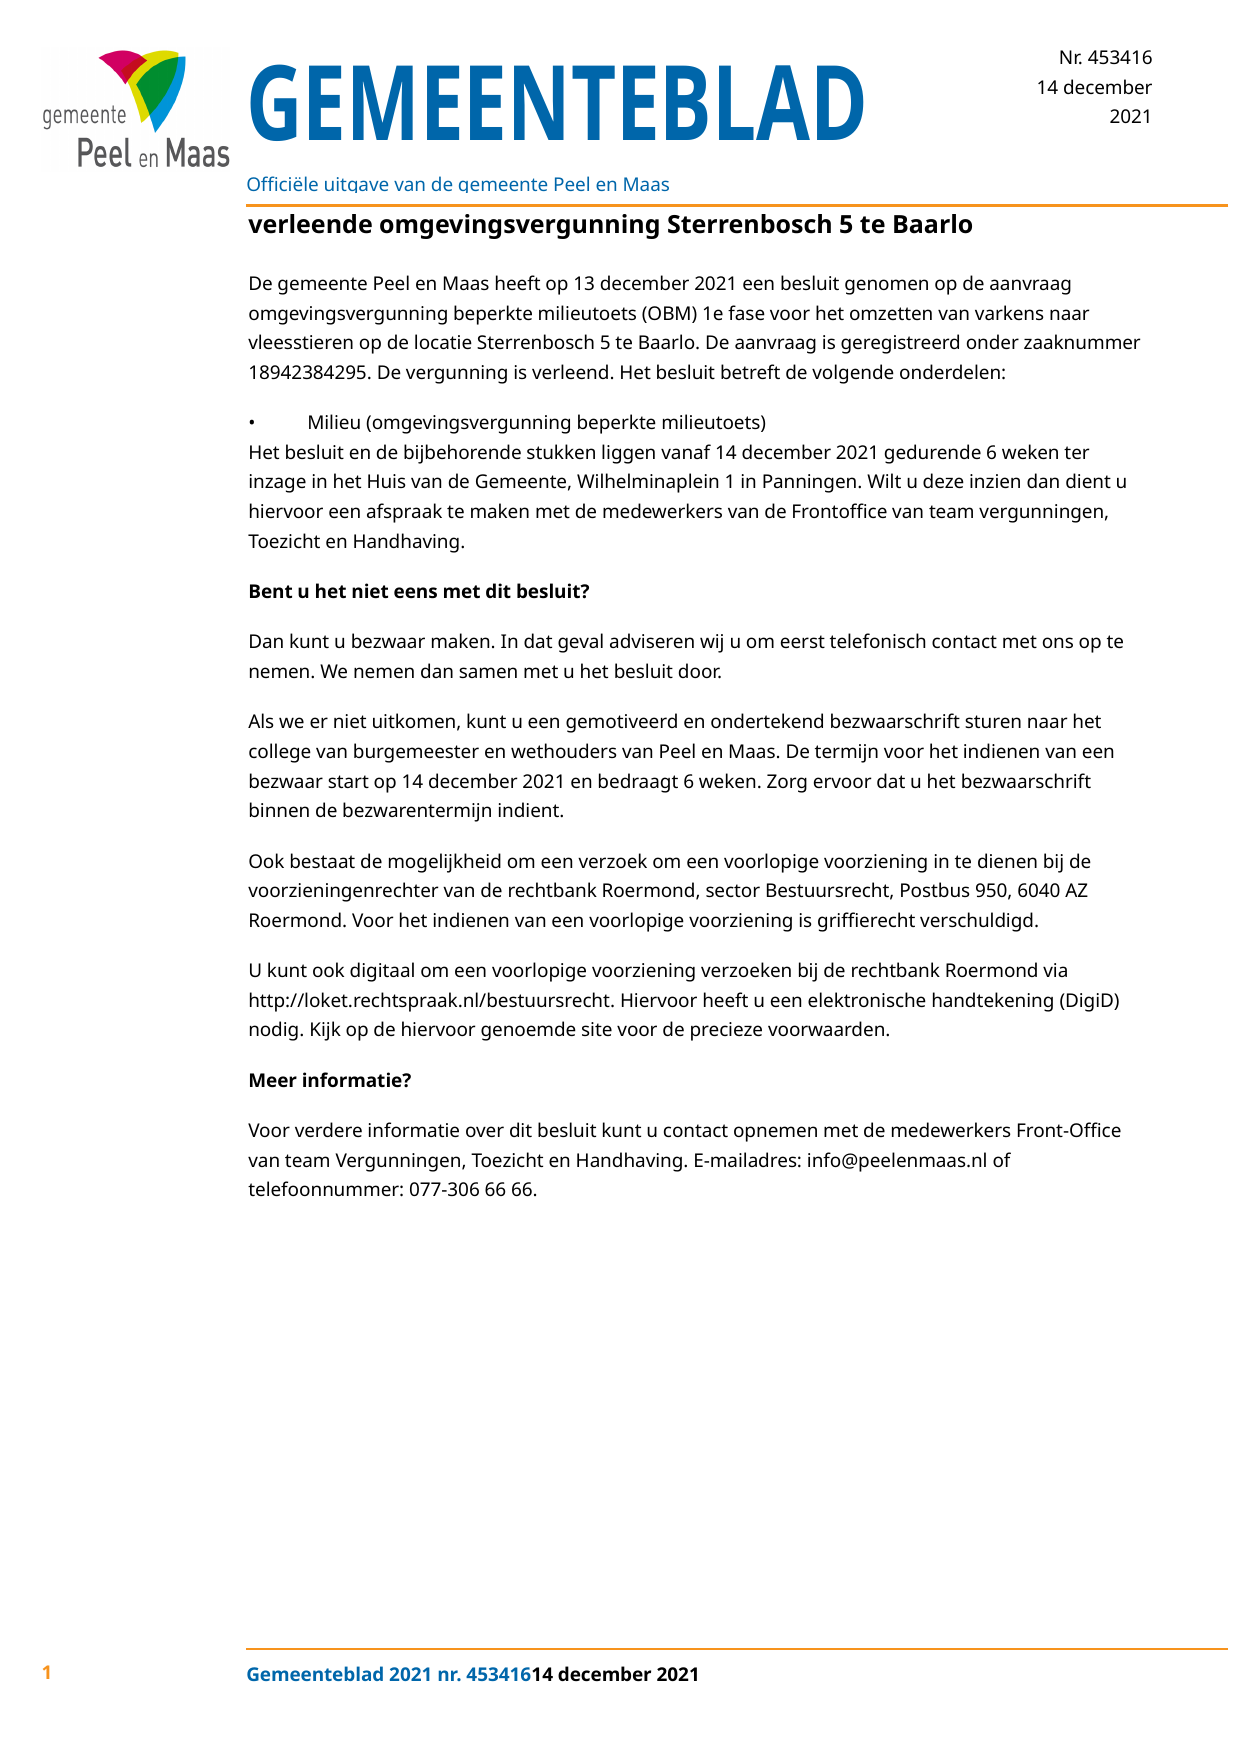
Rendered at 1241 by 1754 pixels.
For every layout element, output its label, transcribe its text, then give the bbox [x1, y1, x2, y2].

text De gemeente Peel en Maas heeft op 13 december 2021 een besluit genomen op de aanvraag omgevingsvergunning beperkte milieutoets (OBM) 1e fase voor het omzetten van varkens naar vleesstieren op de locatie Sterrenbosch 5 te Baarlo. De aanvraag is geregistreerd onder zaaknummer 18942384295. De vergunning is verleend. Het besluit betreft de volgende onderdelen: [248, 270, 1152, 385]
text Meer informatie? [248, 1067, 1152, 1093]
text verleende omgevingsvergunning Sterrenbosch 5 te Baarlo [248, 207, 1152, 241]
text U kunt ook digitaal om een voorlopige voorziening verzoeken bij de rechtbank Roermond via http://loket.rechtspraak.nl/bestuursrecht. Hiervoor heeft u een elektronische handtekening (DigiD) nodig. Kijk op de hiervoor genoemde site voor de precieze voorwaarden. [248, 957, 1152, 1042]
list Milieu (omgevingsvergunning beperkte milieutoets) [248, 409, 1152, 435]
picture [41, 47, 231, 172]
text Dan kunt u bezwaar maken. In dat geval adviseren wij u om eerst telefonisch contact met ons op te nemen. We nemen dan samen met u het besluit door. [248, 629, 1152, 684]
text Als we er niet uitkomen, kunt u een gemotiveerd en ondertekend bezwaarschrift sturen naar het college van burgemeester en wethouders van Peel en Maas. De termijn voor het indienen van een bezwaar start op 14 december 2021 en bedraagt 6 weken. Zorg ervoor dat u het bezwaarschrift binnen de bezwarentermijn indient. [248, 709, 1152, 823]
text Ook bestaat de mogelijkheid om een verzoek om een voorlopige voorziening in te dienen bij de voorzieningenrechter van de rechtbank Roermond, sector Bestuursrecht, Postbus 950, 6040 AZ Roermond. Voor het indienen van een voorlopige voorziening is griffierecht verschuldigd. [248, 848, 1152, 933]
text Voor verdere informatie over dit besluit kunt u contact opnemen met de medewerkers Front-Office van team Vergunningen, Toezicht en Handhaving. E-mailadres: info@peelenmaas.nl of telefoonnummer: 077-306 66 66. [248, 1117, 1152, 1202]
text Bent u het niet eens met dit besluit? [248, 578, 1152, 604]
text Het besluit en de bijbehorende stukken liggen vanaf 14 december 2021 gedurende 6 weken ter inzage in het Huis van de Gemeente, Wilhelminaplein 1 in Panningen. Wilt u deze inzien dan dient u hiervoor een afspraak te maken met de medewerkers van de Frontoffice van team vergunningen, Toezicht en Handhaving. [248, 439, 1152, 553]
